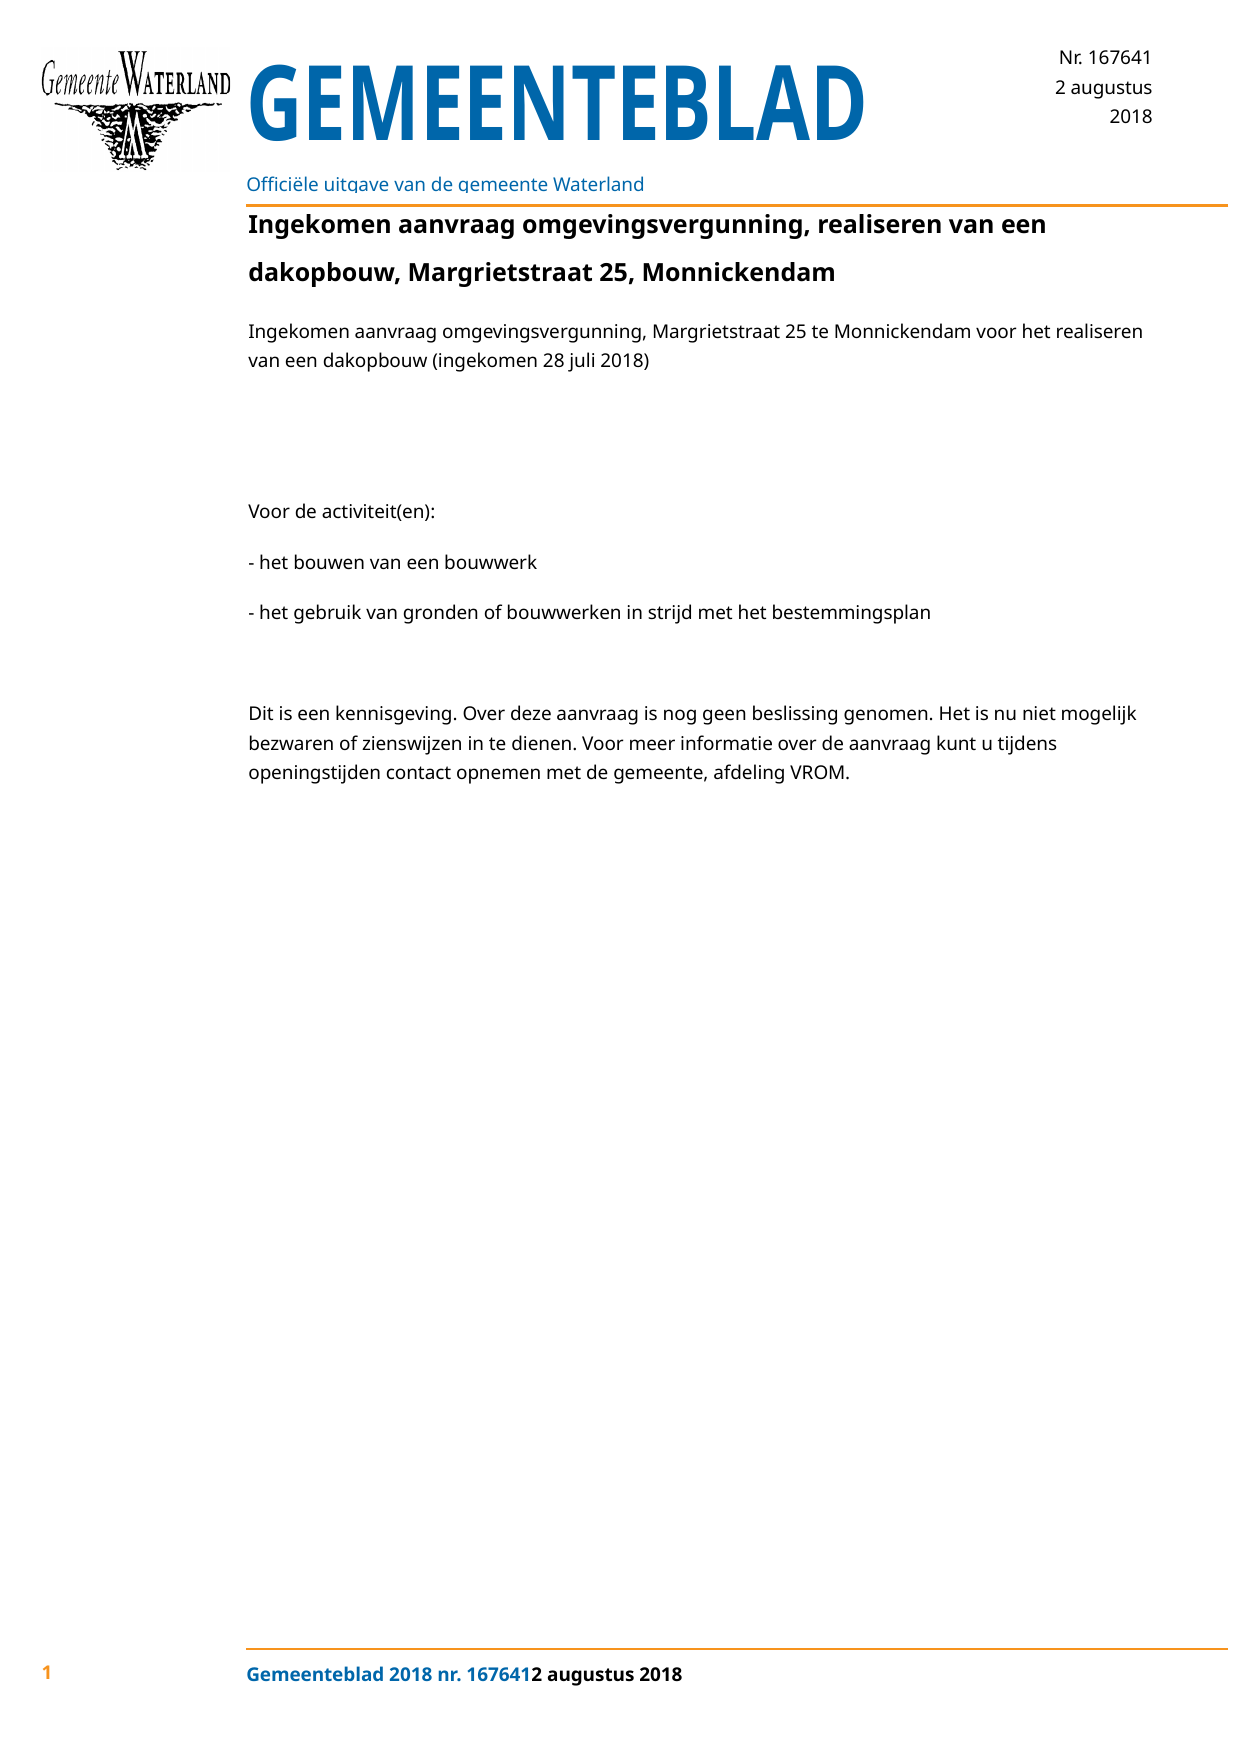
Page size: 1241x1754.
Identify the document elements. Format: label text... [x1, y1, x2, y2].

text Dit is een kennisgeving. Over deze aanvraag is nog geen beslissing genomen. Het is nu niet mogelijk bezwaren of zienswijzen in te dienen. Voor meer informatie over de aanvraag kunt u tijdens openingstijden contact opnemen met de gemeente, afdeling VROM. [248, 700, 1152, 785]
text Ingekomen aanvraag omgevingsvergunning, realiseren van een dakopbouw, Margrietstraat 25, Monnickendam [248, 207, 1152, 288]
text - het gebruik van gronden of bouwwerken in strijd met het bestemmingsplan [248, 599, 1152, 625]
picture [41, 47, 231, 172]
text Voor de activiteit(en): [248, 499, 1152, 524]
text Ingekomen aanvraag omgevingsvergunning, Margrietstraat 25 te Monnickendam voor het realiseren van een dakopbouw (ingekomen 28 juli 2018) [248, 318, 1152, 373]
text - het bouwen van een bouwwerk [248, 549, 1152, 575]
